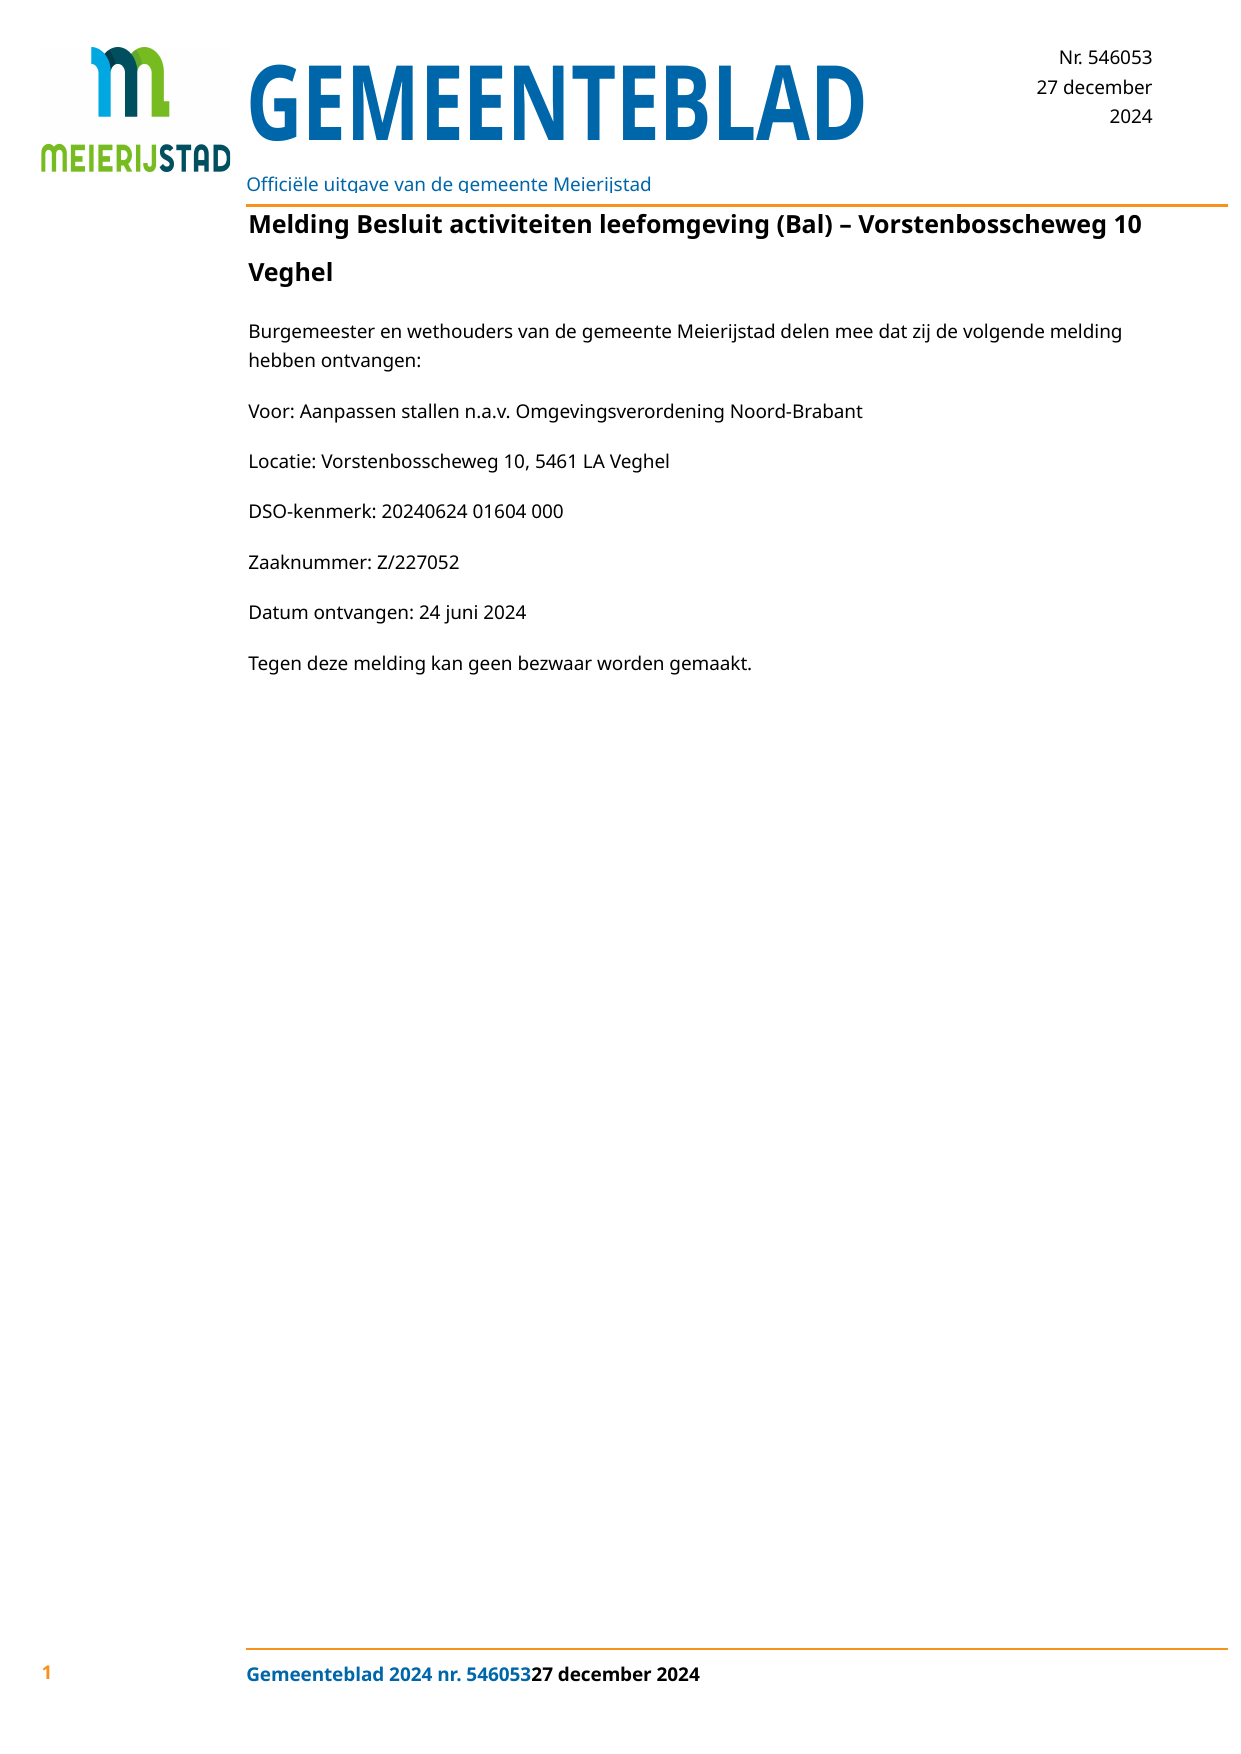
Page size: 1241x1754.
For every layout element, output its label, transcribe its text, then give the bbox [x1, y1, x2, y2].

text Locatie: Vorstenbosscheweg 10, 5461 LA Veghel [248, 448, 1152, 474]
text Tegen deze melding kan geen bezwaar worden gemaakt. [248, 650, 1152, 676]
text Voor: Aanpassen stallen n.a.v. Omgevingsverordening Noord-Brabant [248, 398, 1152, 424]
text Datum ontvangen: 24 juni 2024 [248, 599, 1152, 625]
text DSO-kenmerk: 20240624 01604 000 [248, 499, 1152, 524]
picture [41, 47, 231, 172]
text Burgemeester en wethouders van de gemeente Meierijstad delen mee dat zij de volgende melding hebben ontvangen: [248, 318, 1152, 373]
text Zaaknummer: Z/227052 [248, 549, 1152, 575]
text Melding Besluit activiteiten leefomgeving (Bal) – Vorstenbosscheweg 10 Veghel [248, 207, 1152, 288]
